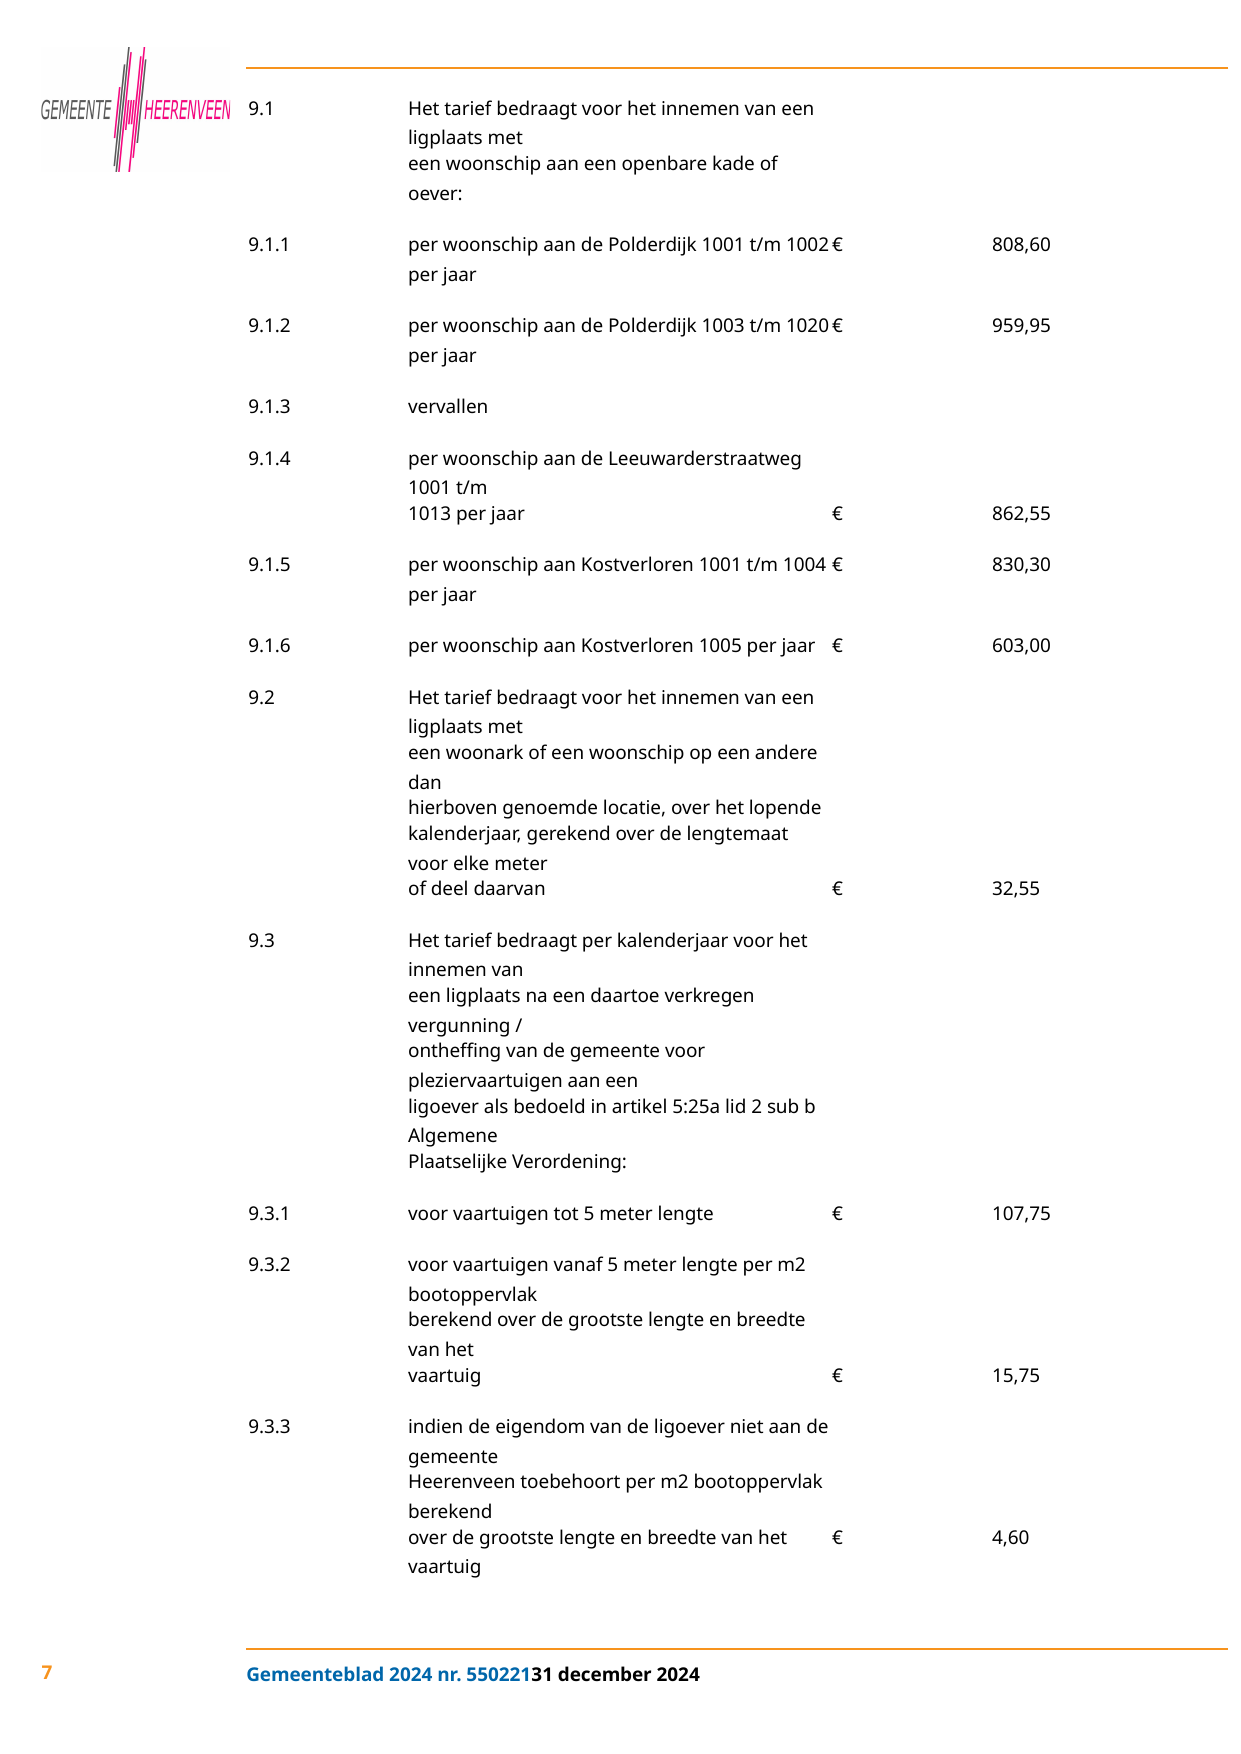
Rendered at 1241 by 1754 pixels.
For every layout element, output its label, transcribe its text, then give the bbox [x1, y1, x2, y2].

table_cell [992, 607, 1152, 632]
table_cell € [832, 1200, 992, 1226]
table_cell een woonark of een woonschip op een andere dan [408, 739, 832, 794]
table_cell Het tarief bedraagt per kalenderjaar voor het innemen van [408, 927, 832, 982]
table_cell 830,30 [992, 551, 1152, 607]
table_cell 9.2 [248, 684, 408, 739]
table_cell € [832, 231, 992, 286]
table_cell [992, 1579, 1152, 1605]
table_cell [832, 1226, 992, 1251]
table_cell [248, 1388, 408, 1413]
table_cell [408, 1388, 832, 1413]
table_cell [832, 1148, 992, 1174]
table_cell [832, 1307, 992, 1362]
table_cell kalenderjaar, gerekend over de lengtemaat voor elke meter [408, 820, 832, 876]
table_cell [992, 927, 1152, 982]
table_cell ontheffing van de gemeente voor pleziervaartuigen aan een [408, 1038, 832, 1093]
table_cell [408, 205, 832, 231]
table_cell € [832, 500, 992, 526]
table_cell [992, 795, 1152, 820]
table_cell [248, 1469, 408, 1524]
table_cell een ligplaats na een daartoe verkregen vergunning / [408, 983, 832, 1038]
table_cell [992, 1469, 1152, 1524]
table_cell [832, 1251, 992, 1307]
table_cell of deel daarvan [408, 876, 832, 901]
table_cell [248, 150, 408, 205]
table_cell [248, 658, 408, 684]
table_cell [248, 1362, 408, 1388]
table_cell [832, 445, 992, 500]
table_cell [248, 876, 408, 901]
table_cell [832, 927, 992, 982]
table_cell [992, 1388, 1152, 1413]
table_cell [832, 1579, 992, 1605]
table_cell [992, 286, 1152, 312]
table_cell per woonschip aan de Polderdijk 1003 t/m 1020 per jaar [408, 312, 832, 367]
table_cell [248, 607, 408, 632]
table_cell een woonschip aan een openbare kade of oever: [408, 150, 832, 205]
table_cell [992, 983, 1152, 1038]
table_cell [992, 1413, 1152, 1469]
table_cell [832, 95, 992, 150]
table_cell [992, 658, 1152, 684]
table_cell [248, 820, 408, 876]
table_cell [832, 368, 992, 393]
table_cell 9.1.3 [248, 393, 408, 419]
table_cell [408, 1174, 832, 1200]
table_cell € [832, 1524, 992, 1579]
table_cell [992, 1093, 1152, 1148]
table_cell 9.3.2 [248, 1251, 408, 1307]
table_cell [832, 393, 992, 419]
table_cell [992, 820, 1152, 876]
table_cell 862,55 [992, 500, 1152, 526]
table_cell [248, 1038, 408, 1093]
table_cell [248, 1093, 408, 1148]
table_cell vaartuig [408, 1362, 832, 1388]
table_cell Het tarief bedraagt voor het innemen van een ligplaats met [408, 95, 832, 150]
table_cell [832, 684, 992, 739]
table_cell [832, 607, 992, 632]
table_cell 107,75 [992, 1200, 1152, 1226]
table_cell 1013 per jaar [408, 500, 832, 526]
table_cell [248, 205, 408, 231]
table_cell [408, 607, 832, 632]
table_cell berekend over de grootste lengte en breedte van het [408, 1307, 832, 1362]
table_cell 9.1.6 [248, 633, 408, 658]
table_cell voor vaartuigen vanaf 5 meter lengte per m2 bootoppervlak [408, 1251, 832, 1307]
table_cell [248, 286, 408, 312]
table_cell [992, 1226, 1152, 1251]
table_cell [248, 1226, 408, 1251]
table_cell [408, 1226, 832, 1251]
table_cell [832, 1038, 992, 1093]
table_cell indien de eigendom van de ligoever niet aan de gemeente [408, 1413, 832, 1469]
table_cell [832, 820, 992, 876]
table_cell [992, 205, 1152, 231]
table_cell [992, 901, 1152, 927]
table_cell [832, 150, 992, 205]
table_cell vervallen [408, 393, 832, 419]
table_cell [832, 901, 992, 927]
table_cell 9.3 [248, 927, 408, 982]
table_cell [832, 658, 992, 684]
table_cell [408, 286, 832, 312]
table_cell ligoever als bedoeld in artikel 5:25a lid 2 sub b Algemene [408, 1093, 832, 1148]
table_cell 808,60 [992, 231, 1152, 286]
table_cell per woonschip aan Kostverloren 1001 t/m 1004 per jaar [408, 551, 832, 607]
table_cell [248, 795, 408, 820]
table_cell per woonschip aan de Leeuwarderstraatweg 1001 t/m [408, 445, 832, 500]
table_cell [248, 1307, 408, 1362]
table_cell [992, 684, 1152, 739]
table_cell [832, 1174, 992, 1200]
table_cell over de grootste lengte en breedte van het vaartuig [408, 1524, 832, 1579]
table_cell [248, 1174, 408, 1200]
table_cell [408, 419, 832, 445]
table_cell [992, 419, 1152, 445]
table_cell [832, 1413, 992, 1469]
table_cell [248, 419, 408, 445]
table_cell [248, 1524, 408, 1579]
table_cell [992, 1307, 1152, 1362]
table_cell 9.3.1 [248, 1200, 408, 1226]
table_cell [248, 983, 408, 1038]
table_cell Heerenveen toebehoort per m2 bootoppervlak berekend [408, 1469, 832, 1524]
table_cell [832, 419, 992, 445]
table_cell 603,00 [992, 633, 1152, 658]
table_cell 9.1.2 [248, 312, 408, 367]
table_cell 15,75 [992, 1362, 1152, 1388]
table_cell [408, 901, 832, 927]
table_cell [408, 526, 832, 551]
table_cell [408, 1579, 832, 1605]
table_cell [408, 658, 832, 684]
table_cell 959,95 [992, 312, 1152, 367]
table_cell € [832, 876, 992, 901]
table_cell € [832, 551, 992, 607]
table_cell [992, 150, 1152, 205]
table_cell € [832, 1362, 992, 1388]
table_cell [248, 1579, 408, 1605]
table_cell [832, 1388, 992, 1413]
table_cell Plaatselijke Verordening: [408, 1148, 832, 1174]
table_cell [992, 445, 1152, 500]
table_cell 9.1.1 [248, 231, 408, 286]
table_cell [832, 795, 992, 820]
picture [41, 47, 231, 172]
table_cell [832, 286, 992, 312]
table_cell [248, 500, 408, 526]
table_cell [832, 205, 992, 231]
table_cell [992, 1251, 1152, 1307]
table_cell 9.3.3 [248, 1413, 408, 1469]
table_cell [992, 1148, 1152, 1174]
table_cell [832, 1093, 992, 1148]
table_cell 4,60 [992, 1524, 1152, 1579]
table_cell 9.1.5 [248, 551, 408, 607]
table_cell [992, 1174, 1152, 1200]
table_cell 9.1.4 [248, 445, 408, 500]
table_cell [992, 1038, 1152, 1093]
table_cell 32,55 [992, 876, 1152, 901]
table_cell € [832, 633, 992, 658]
table_cell 9.1 [248, 95, 408, 150]
table_cell € [832, 312, 992, 367]
table_cell [832, 983, 992, 1038]
table_cell [992, 95, 1152, 150]
table_cell [832, 739, 992, 794]
table_cell [248, 1148, 408, 1174]
table_cell [248, 368, 408, 393]
table_cell per woonschip aan Kostverloren 1005 per jaar [408, 633, 832, 658]
table_cell [408, 368, 832, 393]
table_cell [248, 526, 408, 551]
table_cell hierboven genoemde locatie, over het lopende [408, 795, 832, 820]
table_cell [992, 739, 1152, 794]
table_cell Het tarief bedraagt voor het innemen van een ligplaats met [408, 684, 832, 739]
table_cell per woonschip aan de Polderdijk 1001 t/m 1002 per jaar [408, 231, 832, 286]
table_cell [832, 1469, 992, 1524]
table_cell [832, 526, 992, 551]
table_cell voor vaartuigen tot 5 meter lengte [408, 1200, 832, 1226]
table_cell [992, 393, 1152, 419]
table_cell [248, 739, 408, 794]
table_cell [992, 368, 1152, 393]
table_cell [248, 901, 408, 927]
table_cell [992, 526, 1152, 551]
